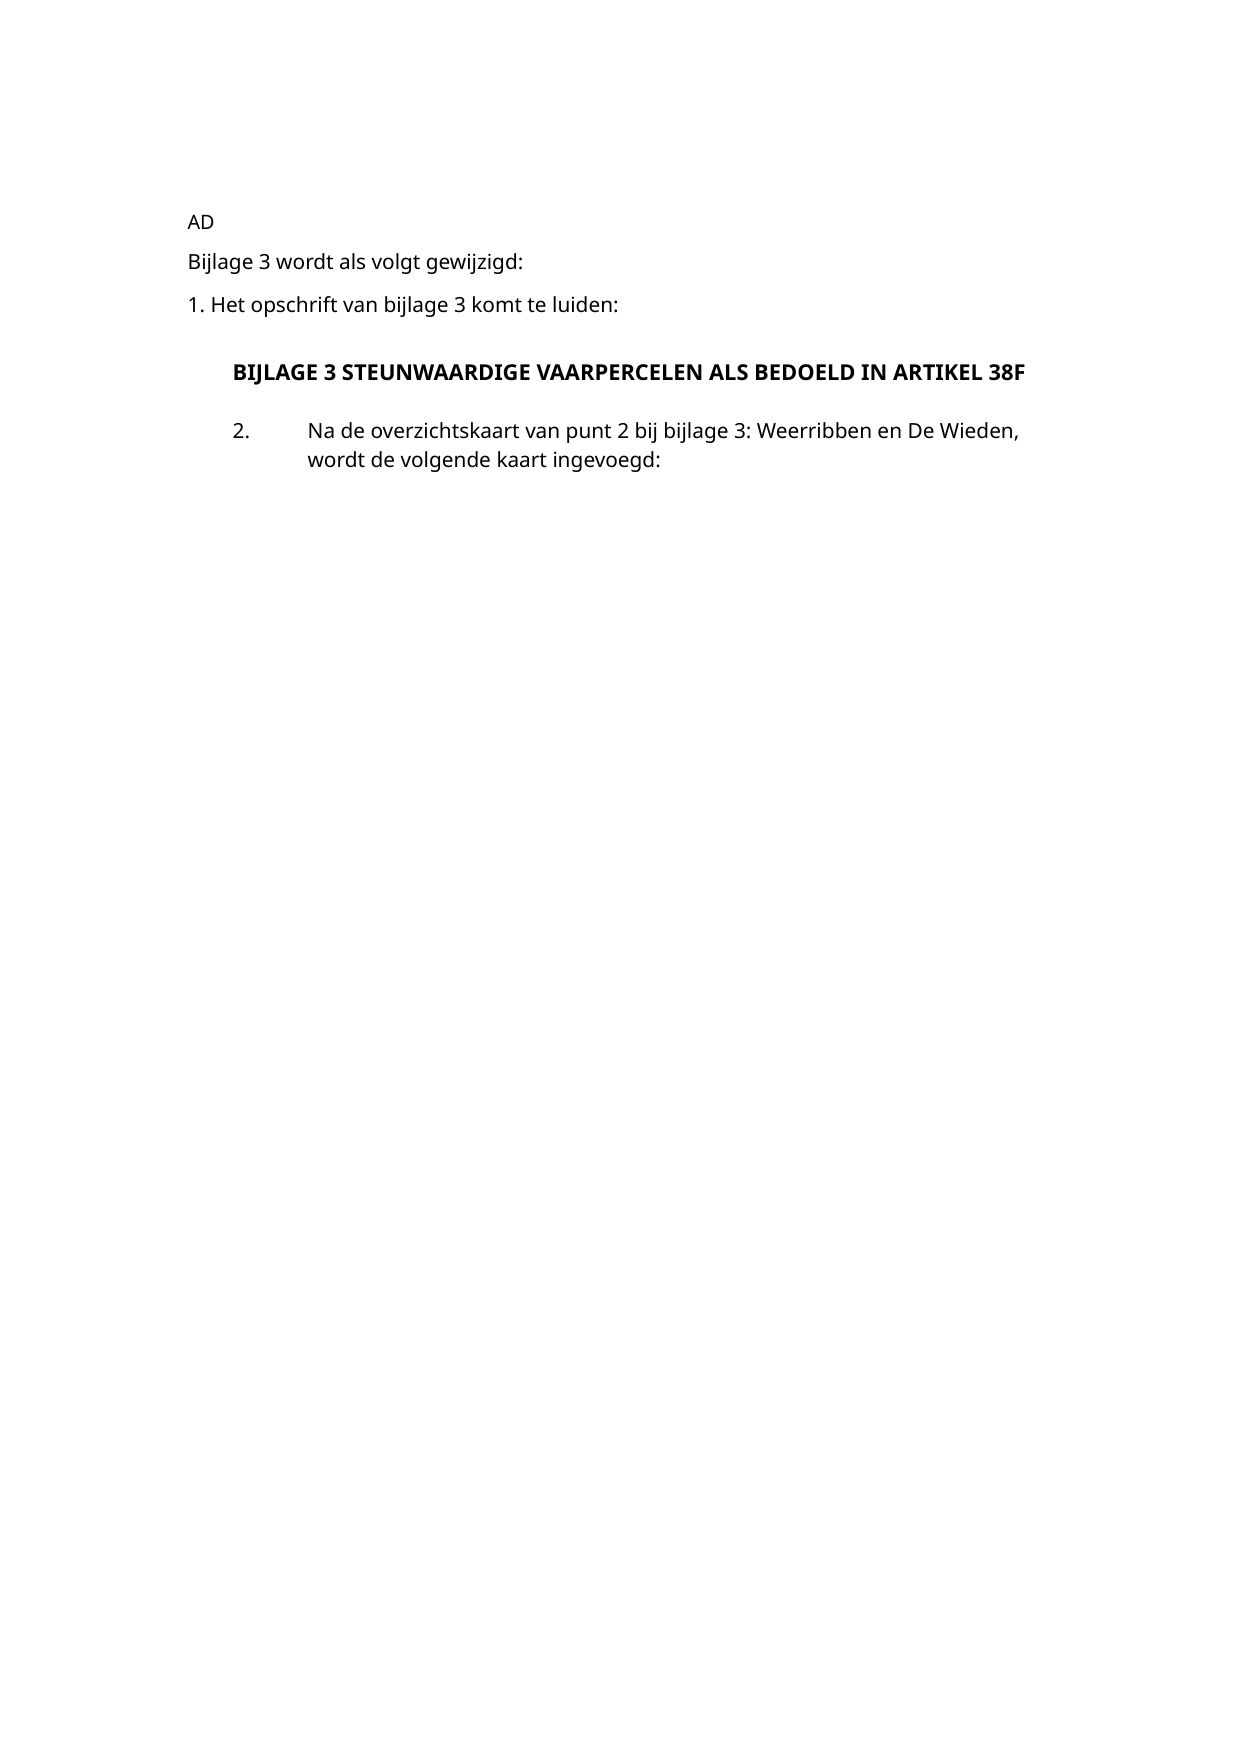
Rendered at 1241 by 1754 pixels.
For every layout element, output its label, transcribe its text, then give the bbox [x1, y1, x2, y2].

text Bijlage 3 wordt als volgt gewijzigd: [187, 247, 1053, 276]
text 1. Het opschrift van bijlage 3 komt te luiden: [187, 291, 1053, 319]
subtitle BIJLAGE 3 STEUNWAARDIGE VAARPERCELEN ALS BEDOELD IN ARTIKEL 38F [232, 357, 1053, 386]
list Na de overzichtskaart van punt 2 bij bijlage 3: Weerribben en De Wieden, wordt de volgende kaart ingevoegd: [232, 416, 1053, 473]
text AD [187, 208, 1053, 235]
